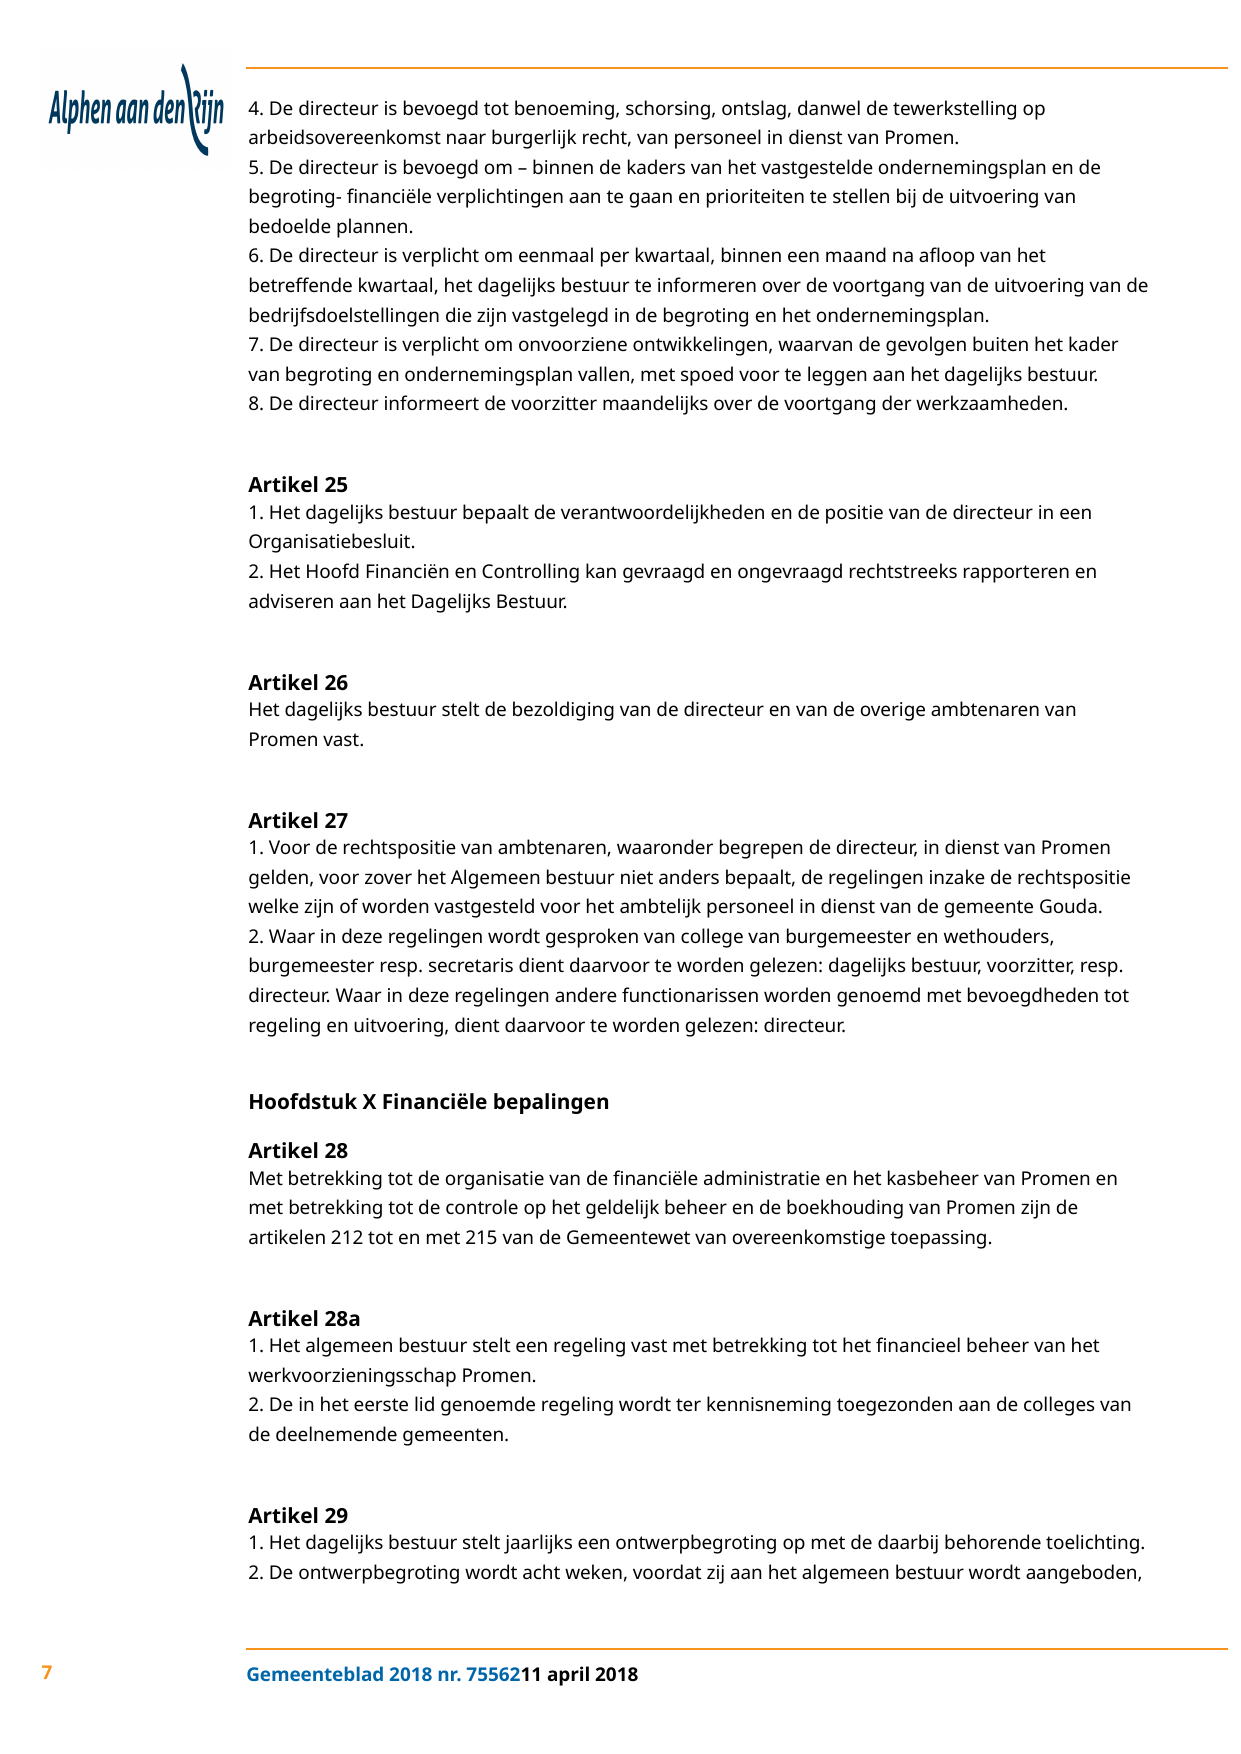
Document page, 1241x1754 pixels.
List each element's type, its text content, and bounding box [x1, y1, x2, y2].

text 2. Het Hoofd Financiën en Controlling kan gevraagd en ongevraagd rechtstreeks rapporteren en adviseren aan het Dagelijks Bestuur. [248, 558, 1152, 613]
text Hoofdstuk X Financiële bepalingen [248, 1087, 1152, 1115]
text Artikel 28 [248, 1136, 1152, 1165]
text Het dagelijks bestuur stelt de bezoldiging van de directeur en van de overige ambtenaren van Promen vast. [248, 696, 1152, 752]
text 2. Waar in deze regelingen wordt gesproken van college van burgemeester en wethouders, burgemeester resp. secretaris dient daarvoor te worden gelezen: dagelijks bestuur, voorzitter, resp. directeur. Waar in deze regelingen andere functionarissen worden genoemd met bevoegdheden tot regeling en uitvoering, dient daarvoor te worden gelezen: directeur. [248, 923, 1152, 1037]
picture [41, 47, 231, 172]
text 1. Het dagelijks bestuur bepaalt de verantwoordelijkheden en de positie van de directeur in een Organisatiebesluit. [248, 499, 1152, 554]
text 5. De directeur is bevoegd om – binnen de kaders van het vastgestelde ondernemingsplan en de begroting- financiële verplichtingen aan te gaan en prioriteiten te stellen bij de uitvoering van bedoelde plannen. [248, 154, 1152, 239]
text Artikel 28a [248, 1304, 1152, 1332]
text 1. Het dagelijks bestuur stelt jaarlijks een ontwerpbegroting op met de daarbij behorende toelichting. [248, 1529, 1152, 1555]
text Artikel 27 [248, 806, 1152, 834]
text 2. De in het eerste lid genoemde regeling wordt ter kennisneming toegezonden aan de colleges van de deelnemende gemeenten. [248, 1391, 1152, 1447]
text Artikel 25 [248, 471, 1152, 499]
text 1. Voor de rechtspositie van ambtenaren, waaronder begrepen de directeur, in dienst van Promen gelden, voor zover het Algemeen bestuur niet anders bepaalt, de regelingen inzake de rechtspositie welke zijn of worden vastgesteld voor het ambtelijk personeel in dienst van de gemeente Gouda. [248, 834, 1152, 919]
text Artikel 29 [248, 1501, 1152, 1529]
text 2. De ontwerpbegroting wordt acht weken, voordat zij aan het algemeen bestuur wordt aangeboden, [248, 1559, 1152, 1585]
text Met betrekking tot de organisatie van de financiële administratie en het kasbeheer van Promen en met betrekking tot de controle op het geldelijk beheer en de boekhouding van Promen zijn de artikelen 212 tot en met 215 van de Gemeentewet van overeenkomstige toepassing. [248, 1165, 1152, 1249]
text 8. De directeur informeert de voorzitter maandelijks over de voortgang der werkzaamheden. [248, 391, 1152, 416]
text 7. De directeur is verplicht om onvoorziene ontwikkelingen, waarvan de gevolgen buiten het kader van begroting en ondernemingsplan vallen, met spoed voor te leggen aan het dagelijks bestuur. [248, 331, 1152, 387]
text 6. De directeur is verplicht om eenmaal per kwartaal, binnen een maand na afloop van het betreffende kwartaal, het dagelijks bestuur te informeren over de voortgang van de uitvoering van de bedrijfsdoelstellingen die zijn vastgelegd in de begroting en het ondernemingsplan. [248, 243, 1152, 328]
text Artikel 26 [248, 668, 1152, 696]
text 4. De directeur is bevoegd tot benoeming, schorsing, ontslag, danwel de tewerkstelling op arbeidsovereenkomst naar burgerlijk recht, van personeel in dienst van Promen. [248, 95, 1152, 150]
text 1. Het algemeen bestuur stelt een regeling vast met betrekking tot het financieel beheer van het werkvoorzieningsschap Promen. [248, 1332, 1152, 1388]
